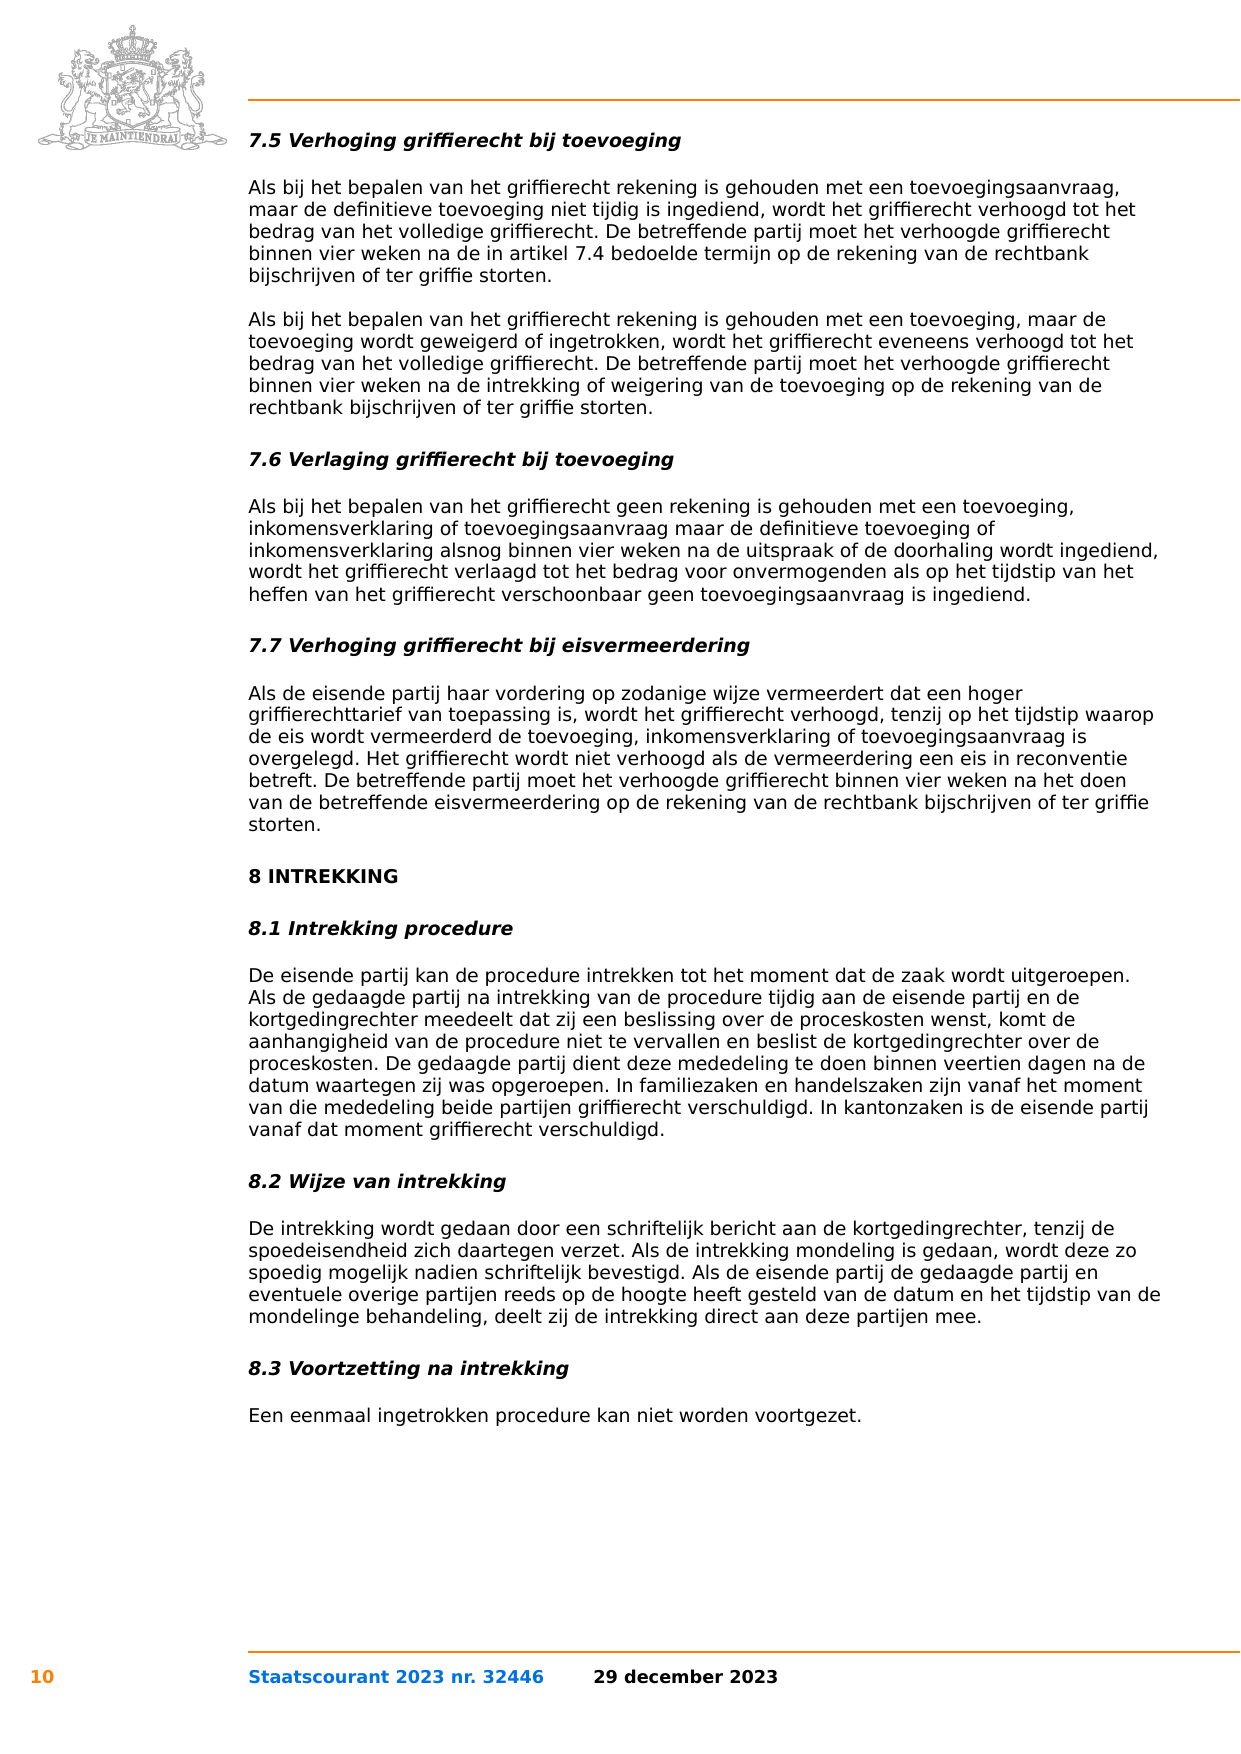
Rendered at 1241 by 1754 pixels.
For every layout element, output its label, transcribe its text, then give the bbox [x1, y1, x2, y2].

subtitle 8.2 Wijze van intrekking [248, 1171, 1163, 1193]
picture [38, 25, 227, 150]
text Als de eisende partij haar vordering op zodanige wijze vermeerdert dat een hoger griffierechttarief van toepassing is, wordt het griffierecht verhoogd, tenzij op het tijdstip waarop de eis wordt vermeerderd de toevoeging, inkomensverklaring of toevoegingsaanvraag is overgelegd. Het griffierecht wordt niet verhoogd als de vermeerdering een eis in reconventie betreft. De betreffende partij moet het verhoogde griffierecht binnen vier weken na het doen van de betreffende eisvermeerdering op de rekening van de rechtbank bijschrijven of ter griffie storten. [248, 682, 1163, 836]
text De eisende partij kan de procedure intrekken tot het moment dat de zaak wordt uitgeroepen. Als de gedaagde partij na intrekking van de procedure tijdig aan de eisende partij en de kortgedingrechter meedeelt dat zij een beslissing over de proceskosten wenst, komt de aanhangigheid van de procedure niet te vervallen en beslist de kortgedingrechter over de proceskosten. De gedaagde partij dient deze mededeling te doen binnen veertien dagen na de datum waartegen zij was opgeroepen. In familiezaken en handelszaken zijn vanaf het moment van die mededeling beide partijen griffierecht verschuldigd. In kantonzaken is de eisende partij vanaf dat moment griffierecht verschuldigd. [248, 965, 1163, 1141]
subtitle 8.1 Intrekking procedure [248, 918, 1163, 940]
subtitle 7.7 Verhoging griffierecht bij eisvermeerdering [248, 635, 1163, 657]
text Als bij het bepalen van het griffierecht rekening is gehouden met een toevoegingsaanvraag, maar de definitieve toevoeging niet tijdig is ingediend, wordt het griffierecht verhoogd tot het bedrag van het volledige griffierecht. De betreffende partij moet het verhoogde griffierecht binnen vier weken na de in artikel 7.4 bedoelde termijn op de rekening van de rechtbank bijschrijven of ter griffie storten. [248, 177, 1163, 287]
subtitle 8 INTREKKING [248, 866, 1163, 888]
text Een eenmaal ingetrokken procedure kan niet worden voortgezet. [248, 1405, 1163, 1427]
text Als bij het bepalen van het griffierecht rekening is gehouden met een toevoeging, maar de toevoeging wordt geweigerd of ingetrokken, wordt het griffierecht eveneens verhoogd tot het bedrag van het volledige griffierecht. De betreffende partij moet het verhoogde griffierecht binnen vier weken na de intrekking of weigering van de toevoeging op de rekening van de rechtbank bijschrijven of ter griffie storten. [248, 309, 1163, 418]
text Als bij het bepalen van het griffierecht geen rekening is gehouden met een toevoeging, inkomensverklaring of toevoegingsaanvraag maar de definitieve toevoeging of inkomensverklaring alsnog binnen vier weken na de uitspraak of de doorhaling wordt ingediend, wordt het griffierecht verlaagd tot het bedrag voor onvermogenden als op het tijdstip van het heffen van het griffierecht verschoonbaar geen toevoegingsaanvraag is ingediend. [248, 496, 1163, 605]
text De intrekking wordt gedaan door een schriftelijk bericht aan de kortgedingrechter, tenzij de spoedeisendheid zich daartegen verzet. Als de intrekking mondeling is gedaan, wordt deze zo spoedig mogelijk nadien schriftelijk bevestigd. Als de eisende partij de gedaagde partij en eventuele overige partijen reeds op de hoogte heeft gesteld van de datum en het tijdstip van de mondelinge behandeling, deelt zij de intrekking direct aan deze partijen mee. [248, 1218, 1163, 1328]
subtitle 7.6 Verlaging griffierecht bij toevoeging [248, 448, 1163, 471]
subtitle 7.5 Verhoging griffierecht bij toevoeging [248, 130, 1163, 152]
subtitle 8.3 Voortzetting na intrekking [248, 1358, 1163, 1380]
